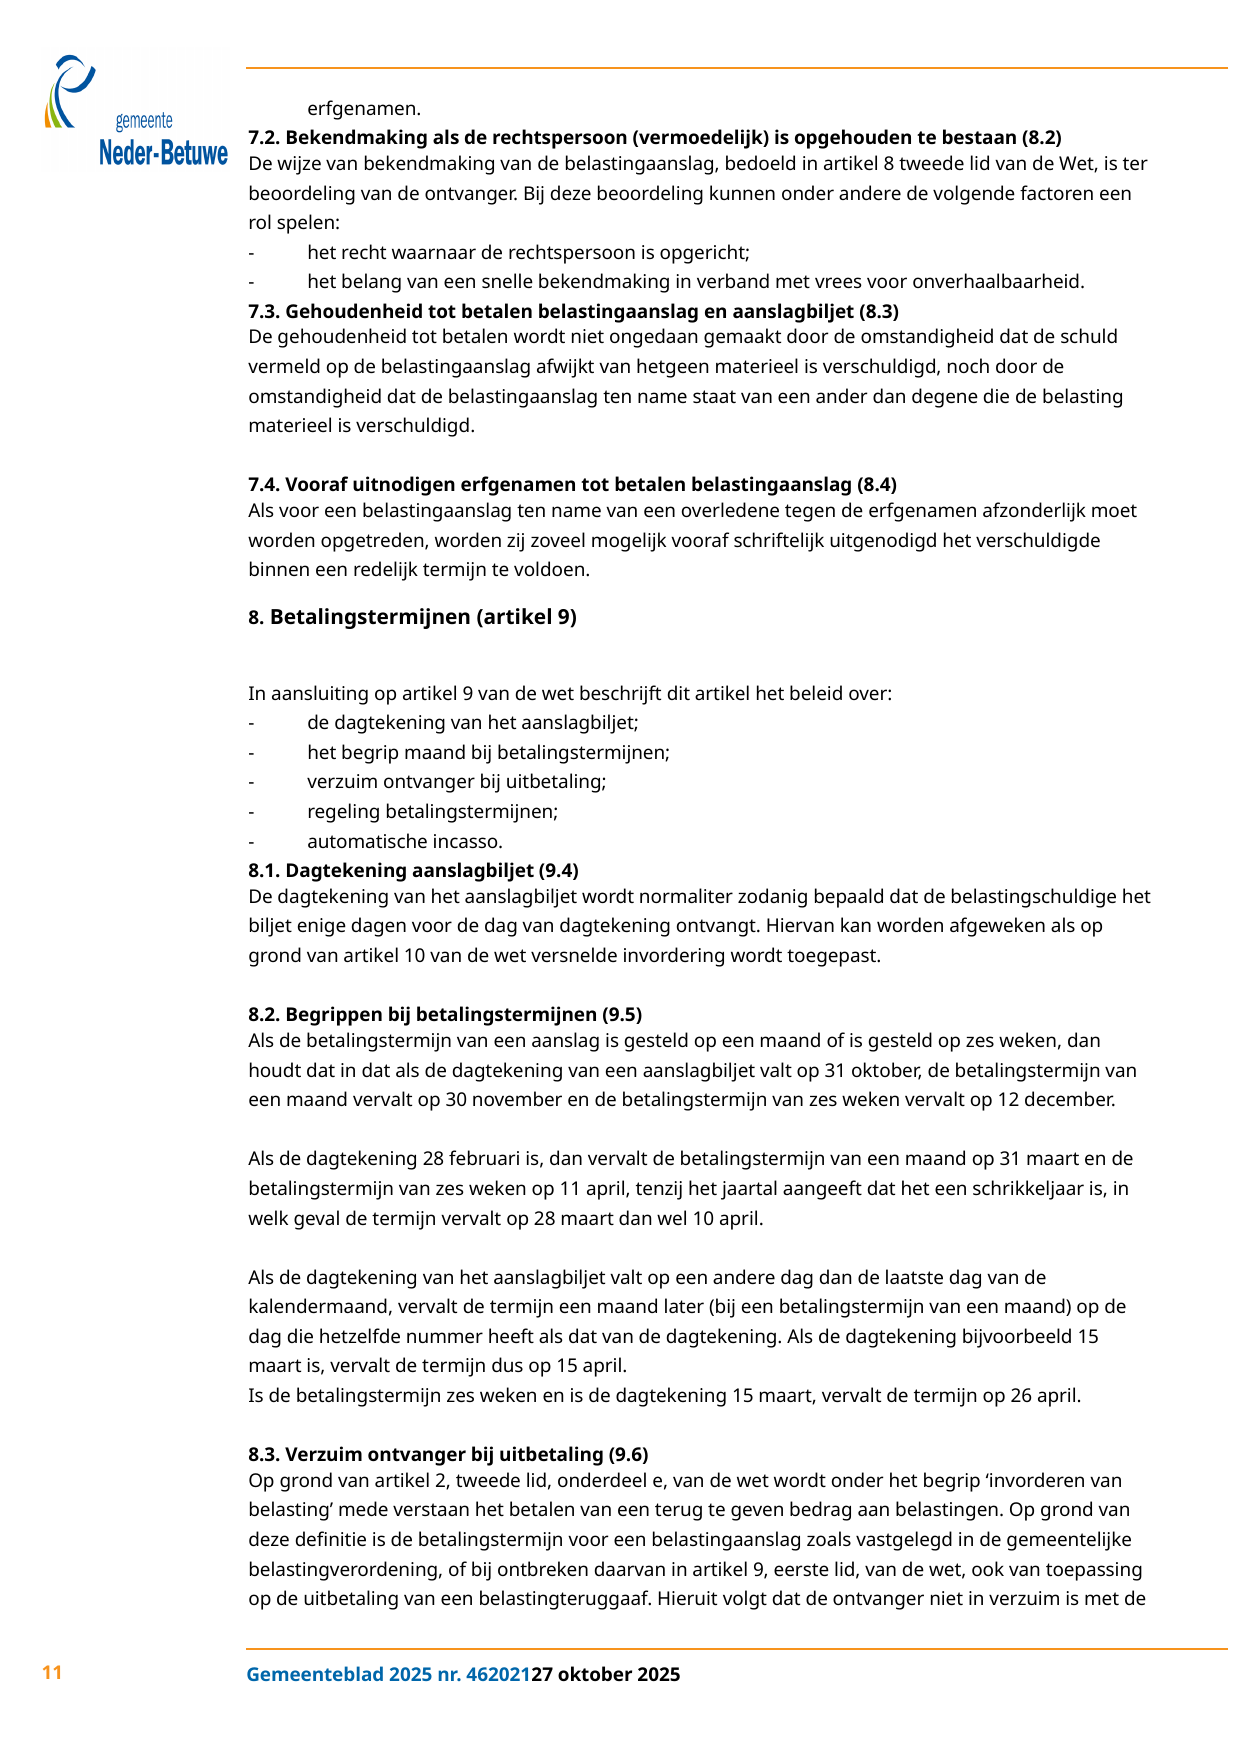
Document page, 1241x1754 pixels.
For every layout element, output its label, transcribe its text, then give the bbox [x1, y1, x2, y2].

list het recht waarnaar de rechtspersoon is opgericht; [248, 239, 1152, 264]
text De dagtekening van het aanslagbiljet wordt normaliter zodanig bepaald dat de belastingschuldige het biljet enige dagen voor de dag van dagtekening ontvangt. Hiervan kan worden afgeweken als op grond van artikel 10 van de wet versnelde invordering wordt toegepast. [248, 883, 1152, 968]
text 8.2. Begrippen bij betalingstermijnen (9.5) [248, 1001, 1152, 1027]
list regeling betalingstermijnen; [248, 798, 1152, 824]
list erfgenamen. [248, 95, 1152, 121]
text 8.3. Verzuim ontvanger bij uitbetaling (9.6) [248, 1441, 1152, 1467]
list verzuim ontvanger bij uitbetaling; [248, 769, 1152, 794]
list automatische incasso. [248, 828, 1152, 853]
text Als de betalingstermijn van een aanslag is gesteld op een maand of is gesteld op zes weken, dan houdt dat in dat als de dagtekening van een aanslagbiljet valt op 31 oktober, de betalingstermijn van een maand vervalt op 30 november en de betalingstermijn van zes weken vervalt op 12 december. [248, 1027, 1152, 1112]
text 7.2. Bekendmaking als de rechtspersoon (vermoedelijk) is opgehouden te bestaan (8.2) [248, 124, 1152, 150]
text 7.3. Gehoudenheid tot betalen belastingaanslag en aanslagbiljet (8.3) [248, 298, 1152, 324]
text 8. Betalingstermijnen (artikel 9) [248, 602, 1152, 631]
text 7.4. Vooraf uitnodigen erfgenamen tot betalen belastingaanslag (8.4) [248, 472, 1152, 497]
text Als de dagtekening 28 februari is, dan vervalt de betalingstermijn van een maand op 31 maart en de betalingstermijn van zes weken op 11 april, tenzij het jaartal aangeeft dat het een schrikkeljaar is, in welk geval de termijn vervalt op 28 maart dan wel 10 april. [248, 1146, 1152, 1230]
text De wijze van bekendmaking van de belastingaanslag, bedoeld in artikel 8 tweede lid van de Wet, is ter beoordeling van de ontvanger. Bij deze beoordeling kunnen onder andere de volgende factoren een rol spelen: [248, 150, 1152, 235]
text In aansluiting op artikel 9 van de wet beschrijft dit artikel het beleid over: [248, 680, 1152, 706]
text Op grond van artikel 2, tweede lid, onderdeel e, van de wet wordt onder het begrip ‘invorderen van belasting’ mede verstaan het betalen van een terug te geven bedrag aan belastingen. Op grond van deze definitie is de betalingstermijn voor een belastingaanslag zoals vastgelegd in de gemeentelijke belastingverordening, of bij ontbreken daarvan in artikel 9, eerste lid, van de wet, ook van toepassing op de uitbetaling van een belastingteruggaaf. Hieruit volgt dat de ontvanger niet in verzuim is met de [248, 1467, 1152, 1611]
list het begrip maand bij betalingstermijnen; [248, 739, 1152, 765]
text Als voor een belastingaanslag ten name van een overledene tegen de erfgenamen afzonderlijk moet worden opgetreden, worden zij zoveel mogelijk vooraf schriftelijk uitgenodigd het verschuldigde binnen een redelijk termijn te voldoen. [248, 497, 1152, 582]
list het belang van een snelle bekendmaking in verband met vrees voor onverhaalbaarheid. [248, 268, 1152, 294]
text De gehoudenheid tot betalen wordt niet ongedaan gemaakt door de omstandigheid dat de schuld vermeld op de belastingaanslag afwijkt van hetgeen materieel is verschuldigd, noch door de omstandigheid dat de belastingaanslag ten name staat van een ander dan degene die de belasting materieel is verschuldigd. [248, 324, 1152, 438]
list de dagtekening van het aanslagbiljet; [248, 709, 1152, 735]
text 8.1. Dagtekening aanslagbiljet (9.4) [248, 857, 1152, 883]
picture [41, 47, 231, 172]
text Is de betalingstermijn zes weken en is de dagtekening 15 maart, vervalt de termijn op 26 april. [248, 1382, 1152, 1408]
text Als de dagtekening van het aanslagbiljet valt op een andere dag dan de laatste dag van de kalendermaand, vervalt de termijn een maand later (bij een betalingstermijn van een maand) op de dag die hetzelfde nummer heeft als dat van de dagtekening. Als de dagtekening bijvoorbeeld 15 maart is, vervalt de termijn dus op 15 april. [248, 1264, 1152, 1378]
